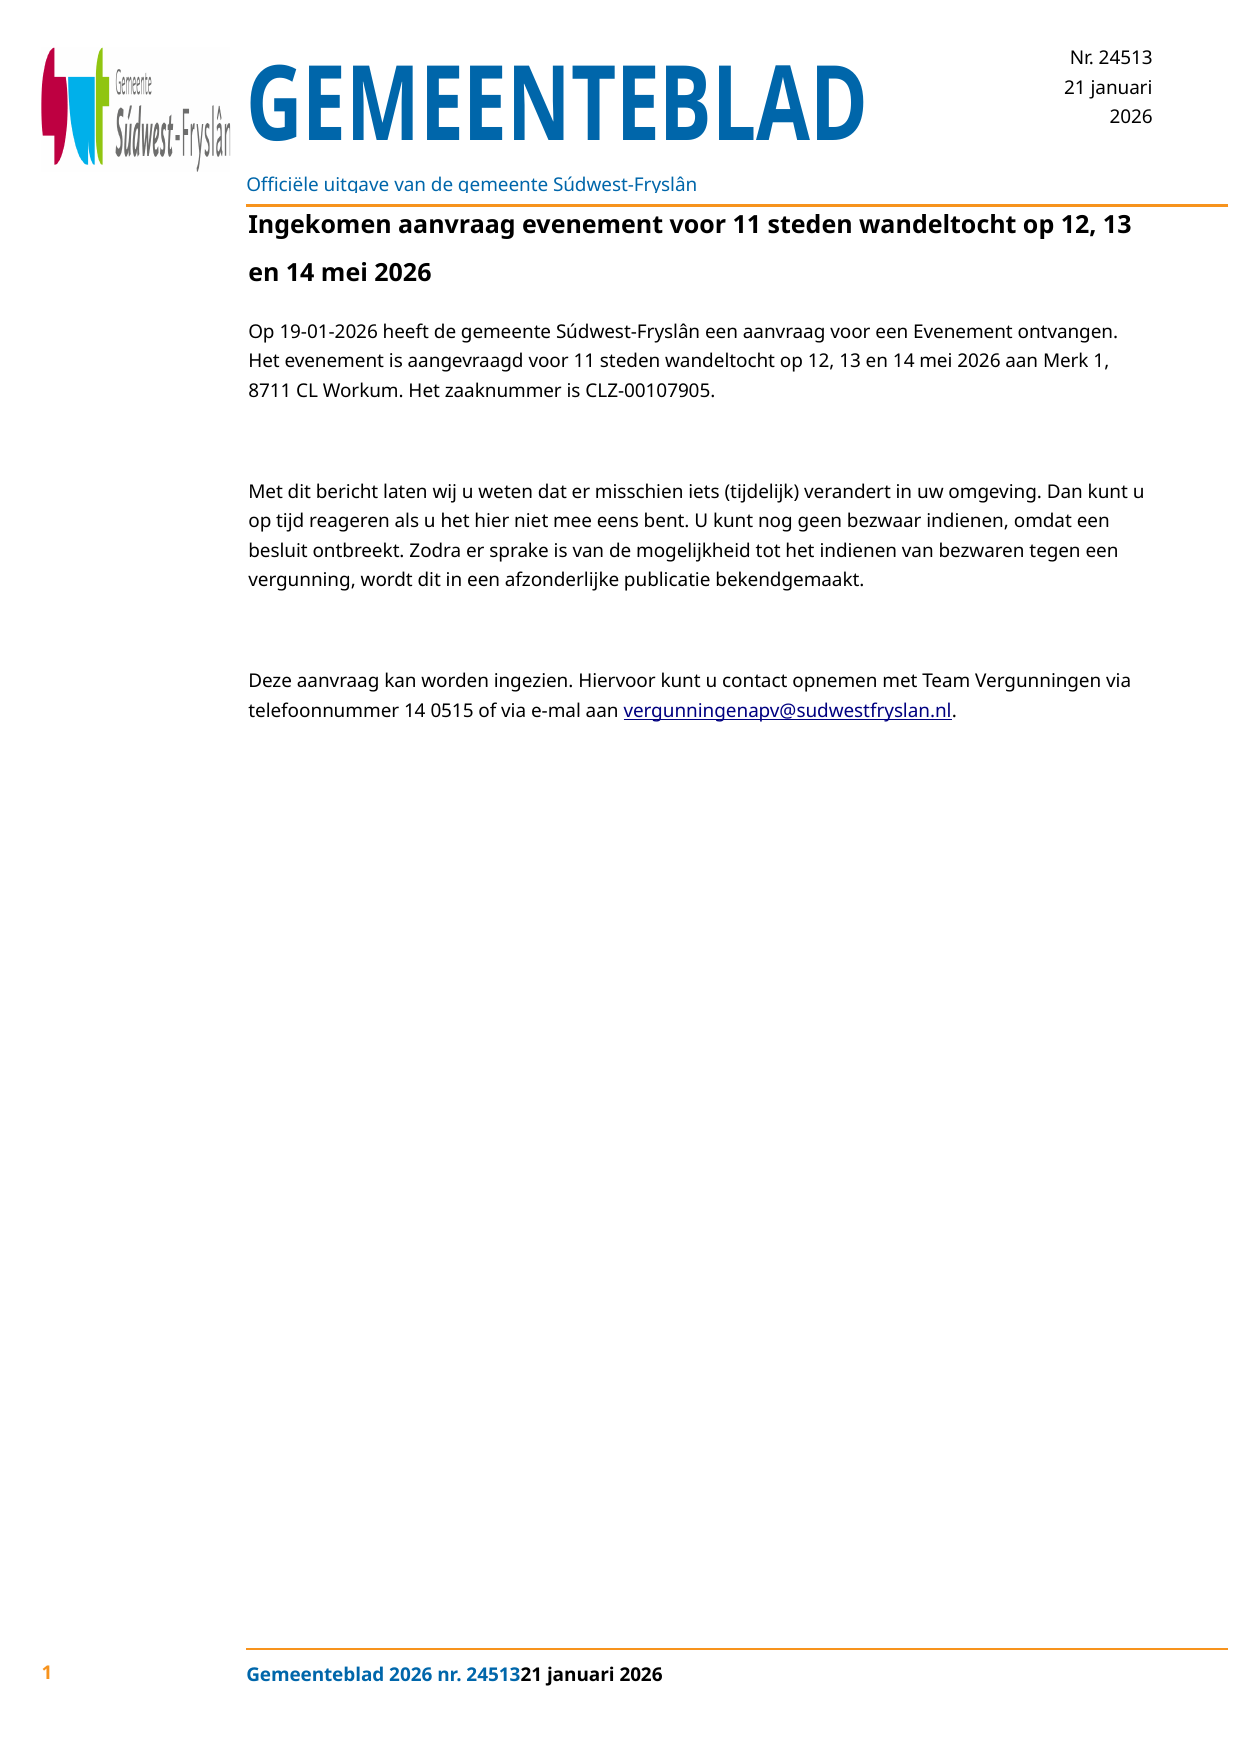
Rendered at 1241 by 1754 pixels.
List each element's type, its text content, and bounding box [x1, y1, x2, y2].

text Ingekomen aanvraag evenement voor 11 steden wandeltocht op 12, 13 en 14 mei 2026 [248, 207, 1152, 288]
text Met dit bericht laten wij u weten dat er misschien iets (tijdelijk) verandert in uw omgeving. Dan kunt u op tijd reageren als u het hier niet mee eens bent. U kunt nog geen bezwaar indienen, omdat een besluit ontbreekt. Zodra er sprake is van de mogelijkheid tot het indienen van bezwaren tegen een vergunning, wordt dit in een afzonderlijke publicatie bekendgemaakt. [248, 478, 1152, 592]
text Deze aanvraag kan worden ingezien. Hiervoor kunt u contact opnemen met Team Vergunningen via telefoonnummer 14 0515 of via e-mal aan vergunningenapv@sudwestfryslan.nl. [248, 667, 1152, 723]
text Op 19-01-2026 heeft de gemeente Súdwest-Fryslân een aanvraag voor een Evenement ontvangen. Het evenement is aangevraagd voor 11 steden wandeltocht op 12, 13 en 14 mei 2026 aan Merk 1, 8711 CL Workum. Het zaaknummer is CLZ-00107905. [248, 318, 1152, 403]
picture [41, 47, 231, 172]
